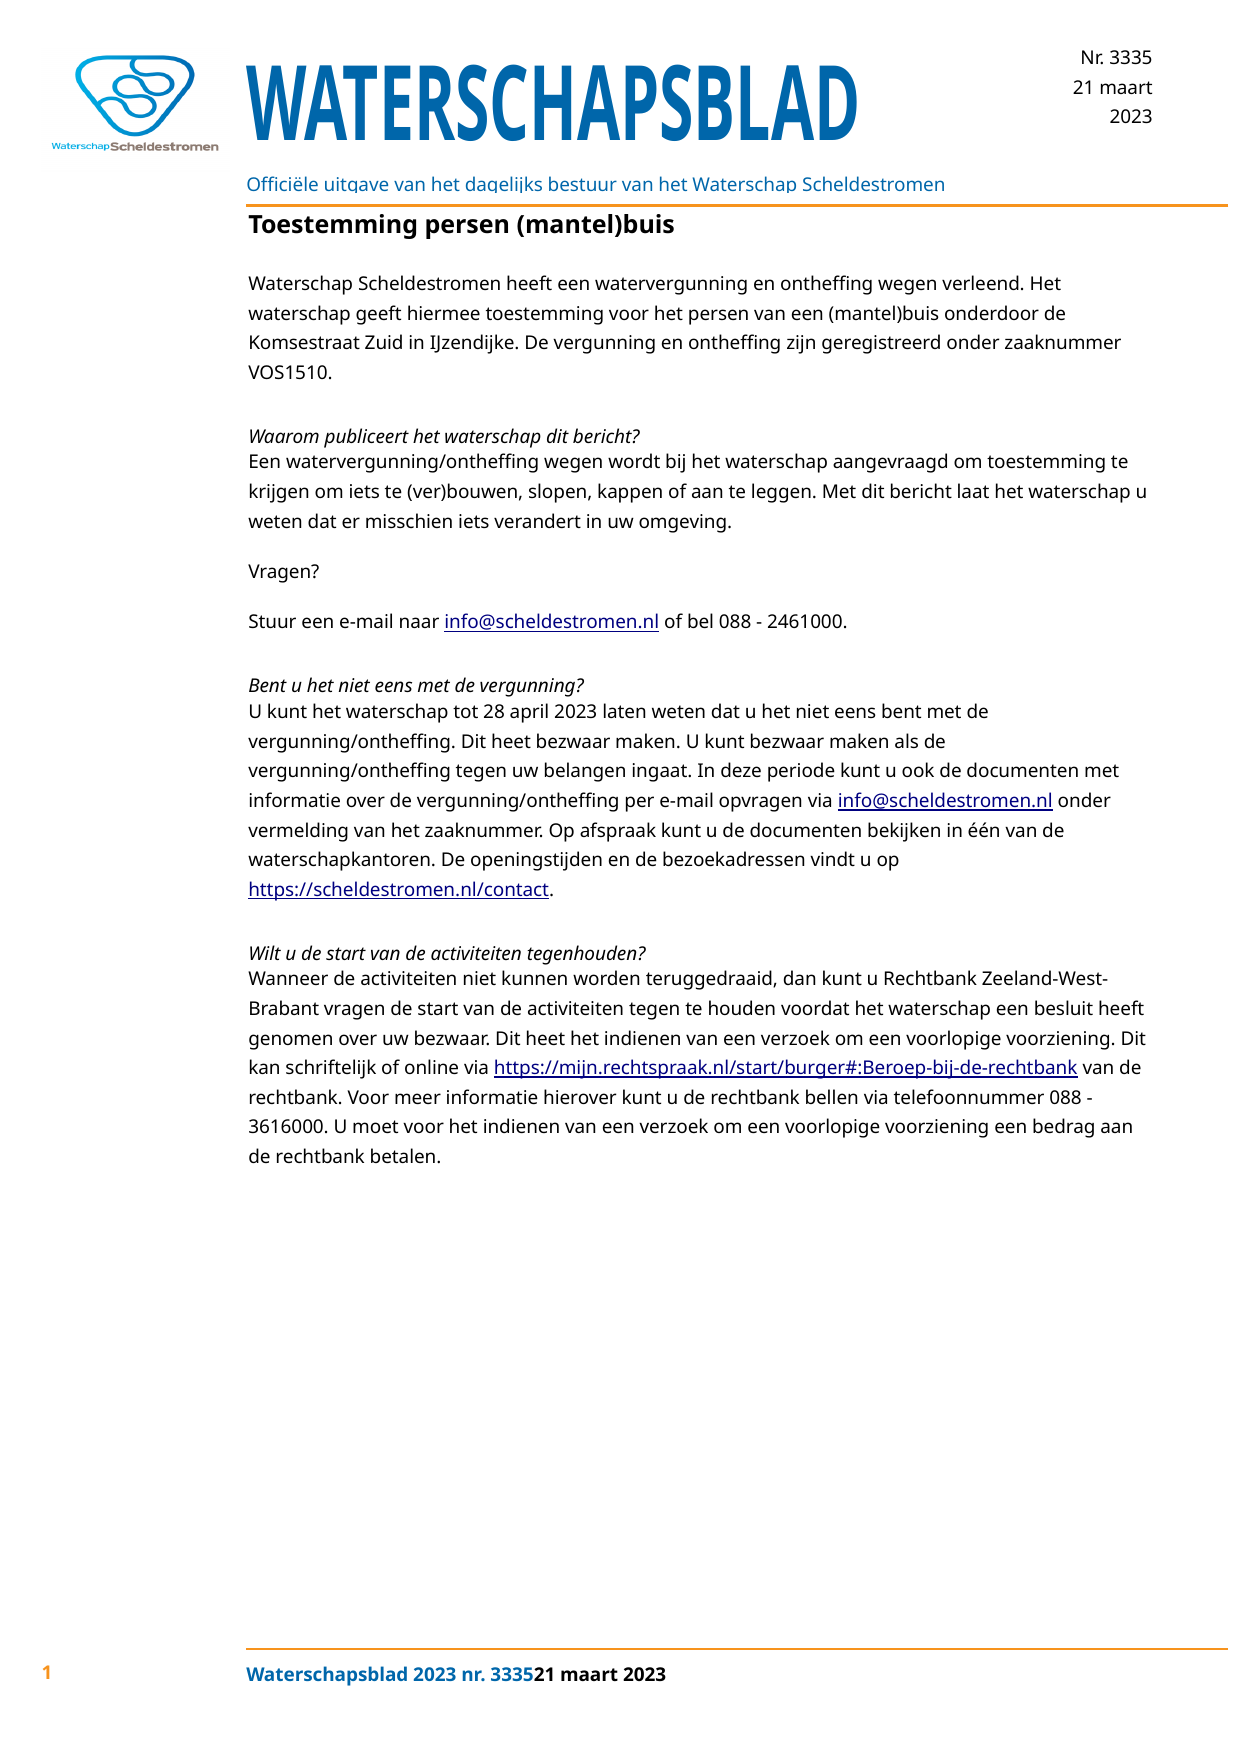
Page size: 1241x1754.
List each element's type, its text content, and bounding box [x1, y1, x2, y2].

text Toestemming persen (mantel)buis [248, 207, 1152, 241]
picture [41, 47, 231, 172]
text Wanneer de activiteiten niet kunnen worden teruggedraaid, dan kunt u Rechtbank Zeeland-West-Brabant vragen de start van de activiteiten tegen te houden voordat het waterschap een besluit heeft genomen over uw bezwaar. Dit heet het indienen van een verzoek om een voorlopige voorziening. Dit kan schriftelijk of online via https://mijn.rechtspraak.nl/start/burger#:Beroep-bij-de-rechtbank van de rechtbank. Voor meer informatie hierover kunt u de rechtbank bellen via telefoonnummer 088 - 3616000. U moet voor het indienen van een verzoek om een voorlopige voorziening een bedrag aan de rechtbank betalen. [248, 966, 1152, 1169]
text Waterschap Scheldestromen heeft een watervergunning en ontheffing wegen verleend. Het waterschap geeft hiermee toestemming voor het persen van een (mantel)buis onderdoor de Komsestraat Zuid in IJzendijke. De vergunning en ontheffing zijn geregistreerd onder zaaknummer VOS1510. [248, 270, 1152, 385]
text Wilt u de start van de activiteiten tegenhouden? [248, 940, 1152, 966]
text Vragen? [248, 558, 1152, 584]
text Waarom publiceert het waterschap dit bericht? [248, 423, 1152, 449]
text Een watervergunning/ontheffing wegen wordt bij het waterschap aangevraagd om toestemming te krijgen om iets te (ver)bouwen, slopen, kappen of aan te leggen. Met dit bericht laat het waterschap u weten dat er misschien iets verandert in uw omgeving. [248, 449, 1152, 534]
text Bent u het niet eens met de vergunning? [248, 673, 1152, 698]
text Stuur een e-mail naar info@scheldestromen.nl of bel 088 - 2461000. [248, 609, 1152, 634]
text U kunt het waterschap tot 28 april 2023 laten weten dat u het niet eens bent met de vergunning/ontheffing. Dit heet bezwaar maken. U kunt bezwaar maken als de vergunning/ontheffing tegen uw belangen ingaat. In deze periode kunt u ook de documenten met informatie over de vergunning/ontheffing per e-mail opvragen via info@scheldestromen.nl onder vermelding van het zaaknummer. Op afspraak kunt u de documenten bekijken in één van de waterschapkantoren. De openingstijden en de bezoekadressen vindt u op https://scheldestromen.nl/contact. [248, 698, 1152, 902]
